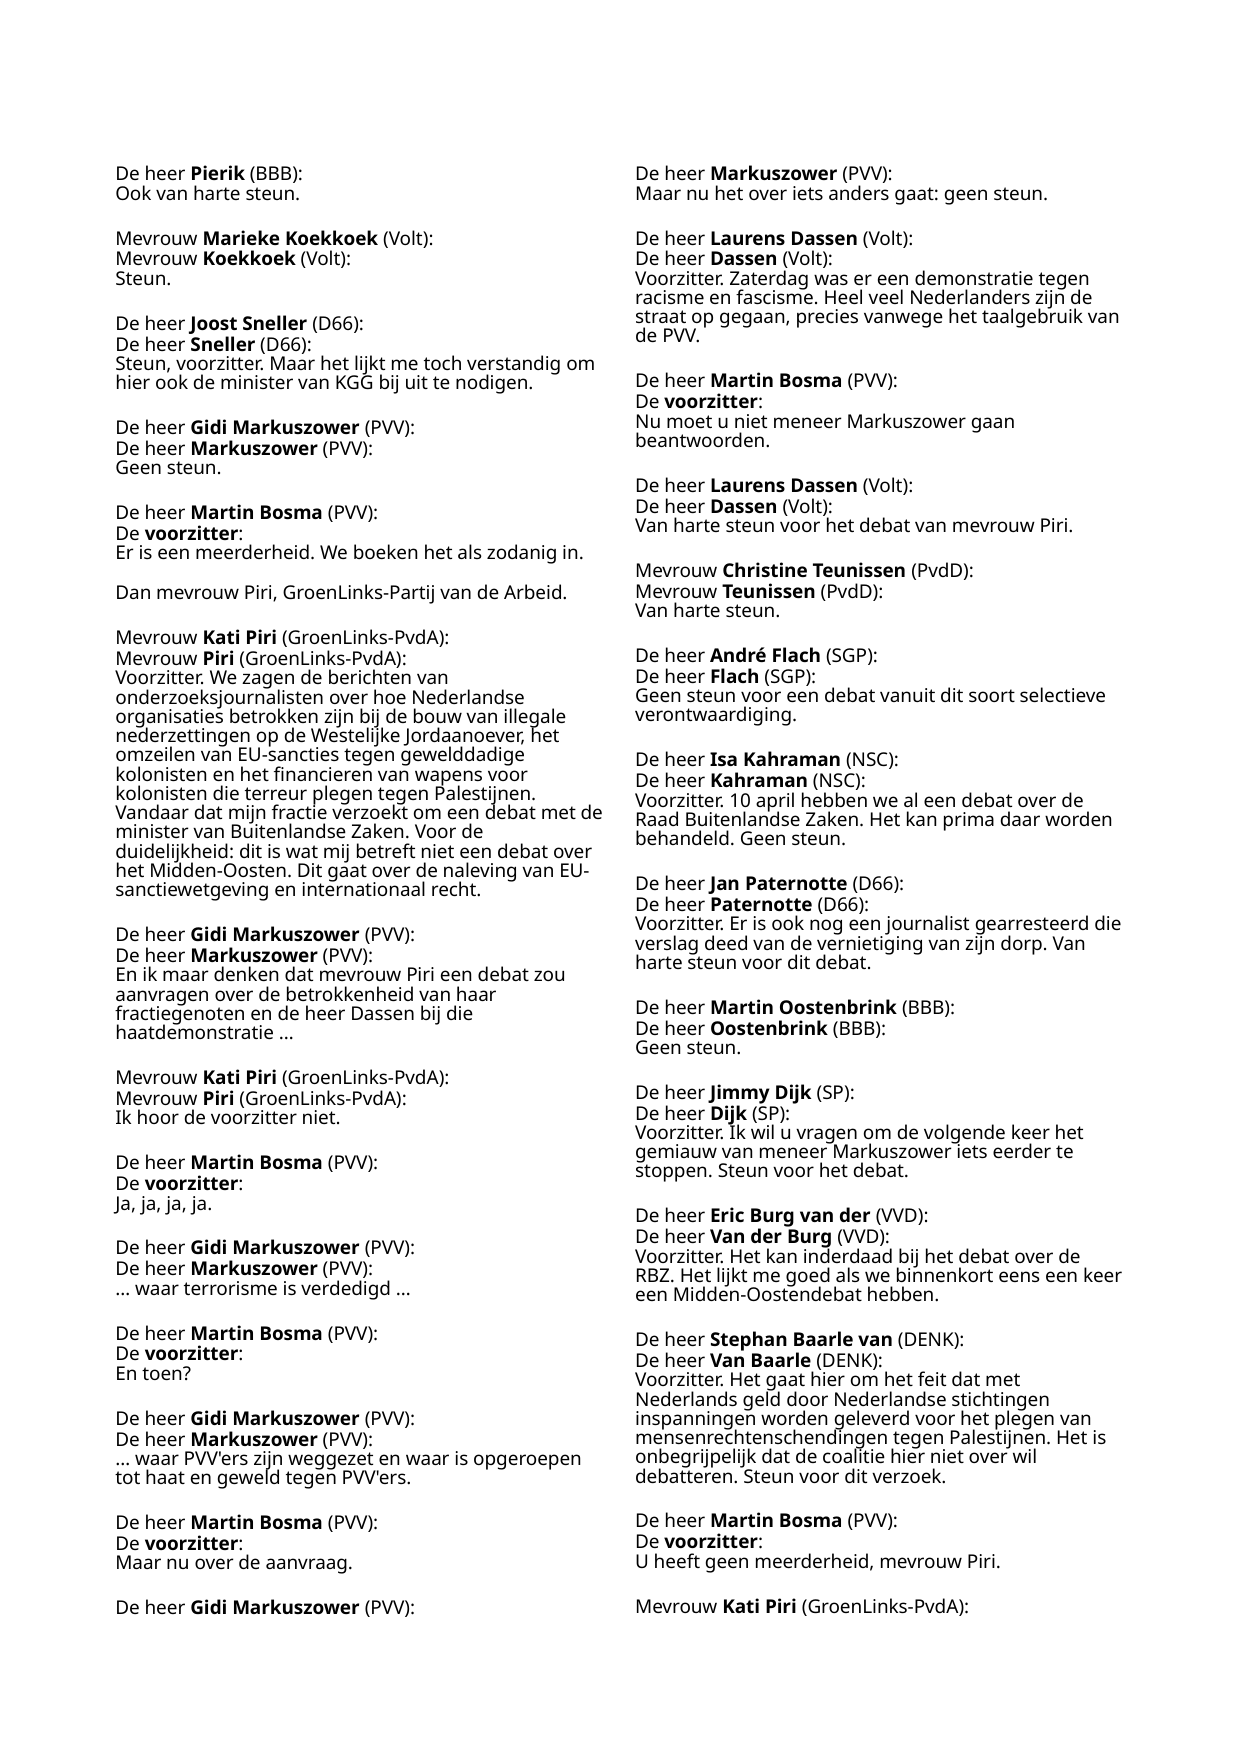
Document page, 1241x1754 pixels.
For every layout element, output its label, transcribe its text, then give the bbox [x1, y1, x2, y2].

text De heer Laurens Dassen (Volt): [635, 472, 1125, 498]
text De voorzitter: [115, 1175, 605, 1194]
text De heer Laurens Dassen (Volt): [635, 225, 1125, 250]
text Geen steun. [635, 1039, 1125, 1058]
text Steun, voorzitter. Maar het lijkt me toch verstandig om hier ook de minister van KGG bij uit te nodigen. [115, 355, 605, 393]
text De heer Markuszower (PVV): [115, 947, 605, 966]
text De heer Joost Sneller (D66): [115, 310, 605, 336]
text De heer Dijk (SP): [635, 1105, 1125, 1124]
text De heer Jan Paternotte (D66): [635, 870, 1125, 896]
text De voorzitter: [635, 1533, 1125, 1553]
text Ik hoor de voorzitter niet. [115, 1109, 605, 1129]
text Maar nu over de aanvraag. [115, 1554, 605, 1573]
text Voorzitter. Het gaat hier om het feit dat met Nederlands geld door Nederlandse stichtingen inspanningen worden geleverd voor het plegen van mensenrechtenschendingen tegen Palestijnen. Het is onbegrijpelijk dat de coalitie hier niet over wil debatteren. Steun voor dit verzoek. [635, 1371, 1125, 1487]
text Steun. [115, 270, 605, 289]
text Mevrouw Kati Piri (GroenLinks-PvdA): [115, 1064, 605, 1090]
text Voorzitter. Zaterdag was er een demonstratie tegen racisme en fascisme. Heel veel Nederlanders zijn de straat op gegaan, precies vanwege het taalgebruik van de PVV. [635, 270, 1125, 347]
text De heer Van der Burg (VVD): [635, 1228, 1125, 1248]
text Mevrouw Koekkoek (Volt): [115, 250, 605, 270]
text De heer Eric Burg van der (VVD): [635, 1203, 1125, 1228]
text De heer Van Baarle (DENK): [635, 1352, 1125, 1371]
text De heer Martin Bosma (PVV): [115, 1149, 605, 1175]
text Van harte steun voor het debat van mevrouw Piri. [635, 517, 1125, 536]
text Mevrouw Marieke Koekkoek (Volt): [115, 225, 605, 250]
text De heer Oostenbrink (BBB): [635, 1019, 1125, 1039]
text De heer Stephan Baarle van (DENK): [635, 1326, 1125, 1352]
text De heer Pierik (BBB): [115, 165, 605, 184]
text Geen steun. [115, 459, 605, 478]
text Maar nu het over iets anders gaat: geen steun. [635, 184, 1125, 204]
text De heer Isa Kahraman (NSC): [635, 747, 1125, 772]
text Ook van harte steun. [115, 184, 605, 204]
text De heer Markuszower (PVV): [115, 1431, 605, 1450]
text De heer André Flach (SGP): [635, 642, 1125, 668]
text De heer Martin Bosma (PVV): [635, 1508, 1125, 1533]
text U heeft geen meerderheid, mevrouw Piri. [635, 1553, 1125, 1572]
text De voorzitter: [635, 393, 1125, 413]
text De heer Markuszower (PVV): [115, 1260, 605, 1279]
text De heer Gidi Markuszower (PVV): [115, 414, 605, 440]
text Dan mevrouw Piri, GroenLinks-Partij van de Arbeid. [115, 584, 605, 603]
text De voorzitter: [115, 1345, 605, 1365]
text … waar PVV'ers zijn weggezet en waar is opgeroepen tot haat en geweld tegen PVV'ers. [115, 1450, 605, 1488]
text Mevrouw Kati Piri (GroenLinks-PvdA): [115, 624, 605, 650]
text Er is een meerderheid. We boeken het als zodanig in. [115, 544, 605, 563]
text De heer Martin Bosma (PVV): [115, 1320, 605, 1345]
text De heer Gidi Markuszower (PVV): [115, 1594, 605, 1620]
text De heer Jimmy Dijk (SP): [635, 1079, 1125, 1105]
text De heer Gidi Markuszower (PVV): [115, 921, 605, 947]
text Ja, ja, ja, ja. [115, 1194, 605, 1214]
text De heer Martin Bosma (PVV): [115, 499, 605, 525]
text De heer Kahraman (NSC): [635, 772, 1125, 792]
text De heer Sneller (D66): [115, 336, 605, 355]
text De voorzitter: [115, 525, 605, 544]
text De heer Dassen (Volt): [635, 498, 1125, 517]
text Mevrouw Piri (GroenLinks-PvdA): [115, 650, 605, 669]
text De heer Flach (SGP): [635, 668, 1125, 687]
text Geen steun voor een debat vanuit dit soort selectieve verontwaardiging. [635, 687, 1125, 726]
text De heer Gidi Markuszower (PVV): [115, 1405, 605, 1431]
text Mevrouw Teunissen (PvdD): [635, 583, 1125, 602]
text Van harte steun. [635, 602, 1125, 621]
text Mevrouw Kati Piri (GroenLinks-PvdA): [635, 1593, 1125, 1618]
text Mevrouw Christine Teunissen (PvdD): [635, 557, 1125, 583]
text De heer Martin Bosma (PVV): [115, 1509, 605, 1535]
text De heer Markuszower (PVV): [115, 440, 605, 459]
text Mevrouw Piri (GroenLinks-PvdA): [115, 1090, 605, 1109]
text Voorzitter. Het kan inderdaad bij het debat over de RBZ. Het lijkt me goed als we binnenkort eens een keer een Midden-Oostendebat hebben. [635, 1248, 1125, 1305]
text De heer Gidi Markuszower (PVV): [115, 1234, 605, 1260]
text De heer Martin Bosma (PVV): [635, 368, 1125, 393]
text De heer Paternotte (D66): [635, 896, 1125, 915]
text Voorzitter. Er is ook nog een journalist gearresteerd die verslag deed van de vernietiging van zijn dorp. Van harte steun voor dit debat. [635, 915, 1125, 973]
text Voorzitter. We zagen de berichten van onderzoeksjournalisten over hoe Nederlandse organisaties betrokken zijn bij de bouw van illegale nederzettingen op de Westelijke Jordaanoever, het omzeilen van EU-sancties tegen gewelddadige kolonisten en het financieren van wapens voor kolonisten die terreur plegen tegen Palestijnen. Vandaar dat mijn fractie verzoekt om een debat met de minister van Buitenlandse Zaken. Voor de duidelijkheid: dit is wat mij betreft niet een debat over het Midden-Oosten. Dit gaat over de naleving van EU-sanctiewetgeving en internationaal recht. [115, 669, 605, 901]
text De heer Markuszower (PVV): [635, 165, 1125, 184]
text En toen? [115, 1365, 605, 1384]
text De voorzitter: [115, 1535, 605, 1554]
text Voorzitter. 10 april hebben we al een debat over de Raad Buitenlandse Zaken. Het kan prima daar worden behandeld. Geen steun. [635, 792, 1125, 849]
text En ik maar denken dat mevrouw Piri een debat zou aanvragen over de betrokkenheid van haar fractiegenoten en de heer Dassen bij die haatdemonstratie … [115, 966, 605, 1043]
text De heer Dassen (Volt): [635, 250, 1125, 270]
text De heer Martin Oostenbrink (BBB): [635, 994, 1125, 1019]
text … waar terrorisme is verdedigd … [115, 1279, 605, 1299]
text Nu moet u niet meneer Markuszower gaan beantwoorden. [635, 413, 1125, 451]
text Voorzitter. Ik wil u vragen om de volgende keer het gemiauw van meneer Markuszower iets eerder te stoppen. Steun voor het debat. [635, 1124, 1125, 1182]
